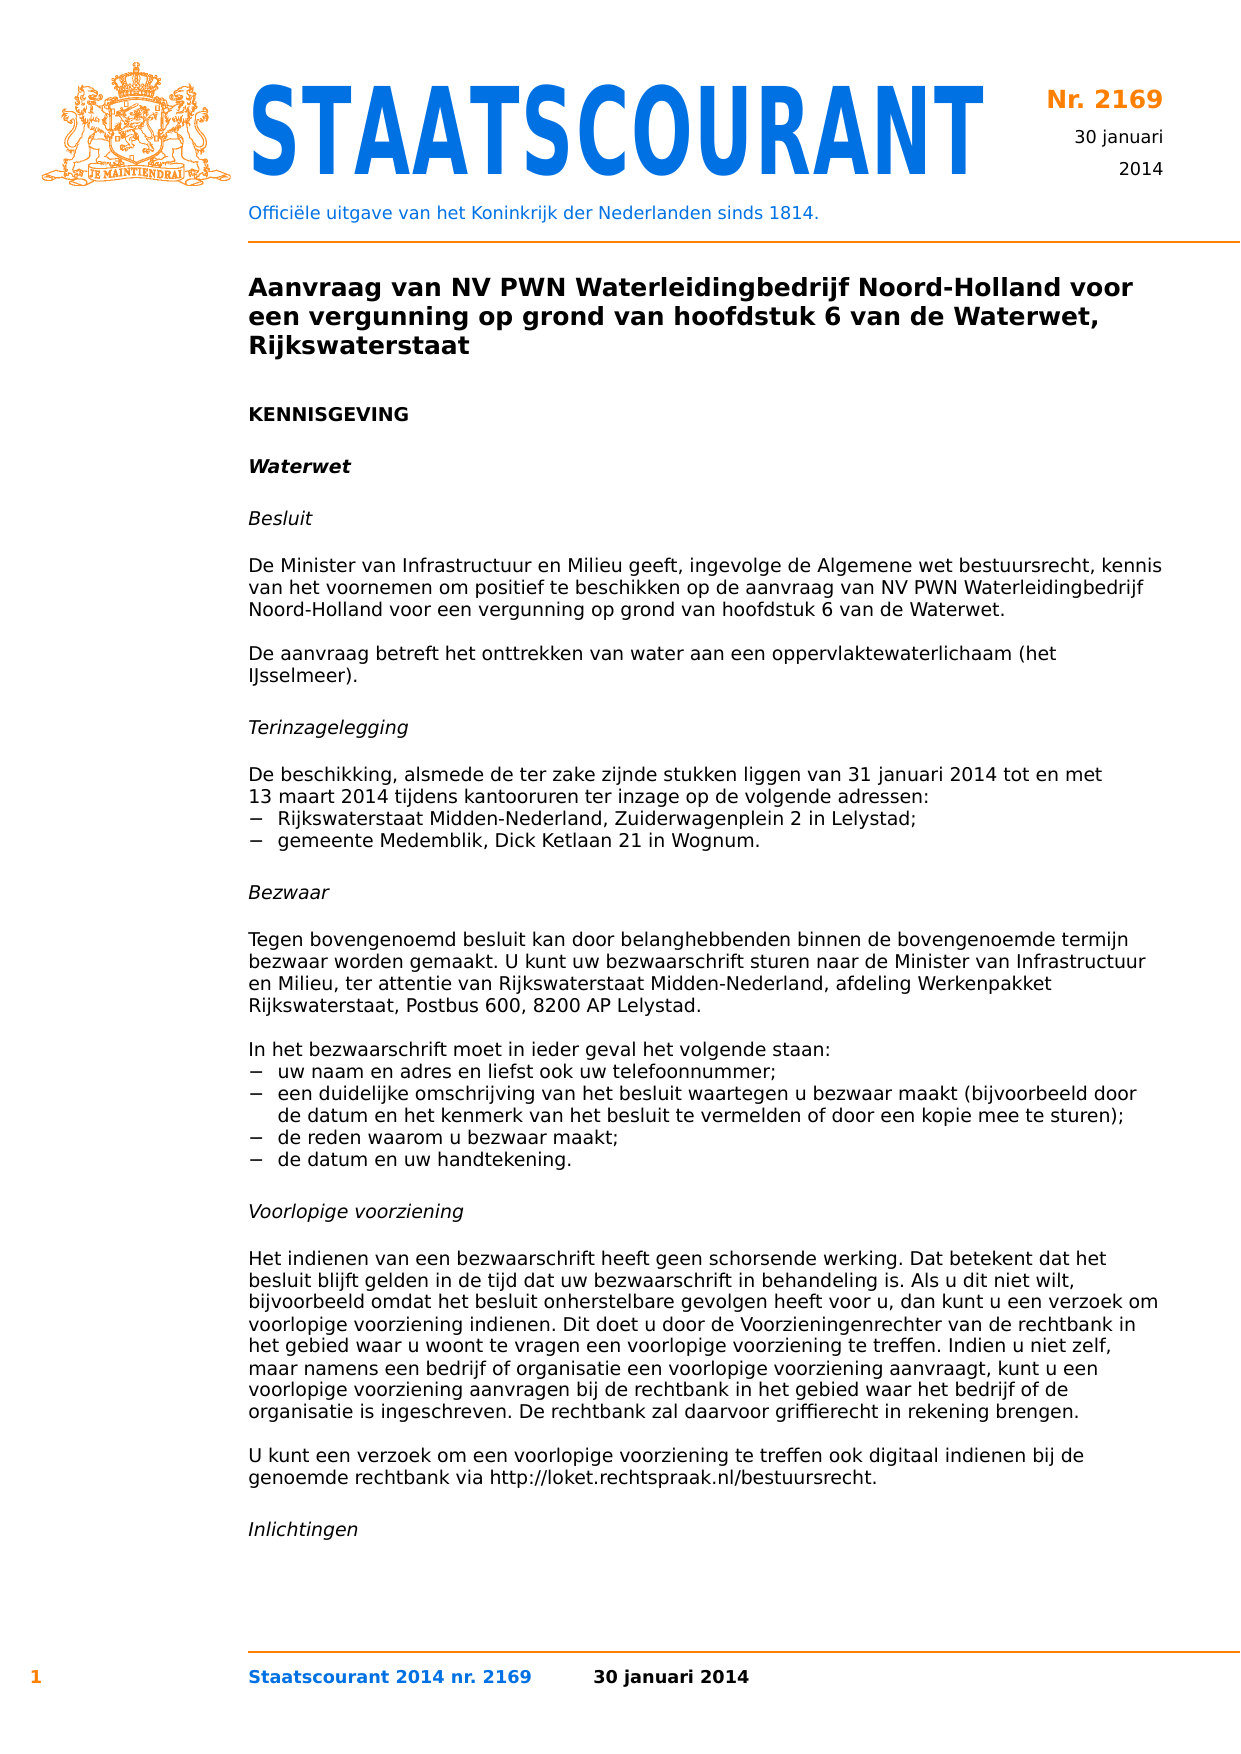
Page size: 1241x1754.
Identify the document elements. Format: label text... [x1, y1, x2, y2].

subtitle KENNISGEVING [248, 404, 1163, 426]
subtitle Terinzagelegging [248, 717, 1163, 739]
text − gemeente Medemblik, Dick Ketlaan 21 in Wognum. [248, 830, 1163, 852]
subtitle Waterwet [248, 456, 1163, 478]
table_cell 2014 [998, 153, 1240, 203]
text − uw naam en adres en liefst ook uw telefoonnummer; [248, 1061, 1163, 1083]
text De beschikking, alsmede de ter zake zijnde stukken liggen van 31 januari 2014 tot en met 13 maart 2014 tijdens kantooruren ter inzage op de volgende adressen: [248, 764, 1163, 808]
table_header Nr. 2169 [998, 62, 1240, 121]
table_header STAATSCOURANT [248, 62, 998, 203]
text De aanvraag betreft het onttrekken van water aan een oppervlaktewaterlichaam (het IJsselmeer). [248, 643, 1163, 687]
text − een duidelijke omschrijving van het besluit waartegen u bezwaar maakt (bijvoorbeeld door de datum en het kenmerk van het besluit te vermelden of door een kopie mee te sturen); [248, 1083, 1163, 1127]
table_cell Officiële uitgave van het Koninkrijk der Nederlanden sinds 1814. [248, 203, 1240, 241]
subtitle Voorlopige voorziening [248, 1201, 1163, 1222]
subtitle Aanvraag van NV PWN Waterleidingbedrijf Noord-Holland voor een vergunning op grond van hoofdstuk 6 van de Waterwet, Rijkswaterstaat [248, 273, 1163, 361]
table_header [25, 62, 248, 241]
text Tegen bovengenoemd besluit kan door belanghebbenden binnen de bovengenoemde termijn bezwaar worden gemaakt. U kunt uw bezwaarschrift sturen naar de Minister van Infrastructuur en Milieu, ter attentie van Rijkswaterstaat Midden-Nederland, afdeling Werkenpakket Rijkswaterstaat, Postbus 600, 8200 AP Lelystad. [248, 929, 1163, 1017]
text In het bezwaarschrift moet in ieder geval het volgende staan: [248, 1039, 1163, 1061]
text De Minister van Infrastructuur en Milieu geeft, ingevolge de Algemene wet bestuursrecht, kennis van het voornemen om positief te beschikken op de aanvraag van NV PWN Waterleidingbedrijf Noord-Holland voor een vergunning op grond van hoofdstuk 6 van de Waterwet. [248, 555, 1163, 621]
table_cell 30 januari [998, 121, 1240, 153]
text − Rijkswaterstaat Midden-Nederland, Zuiderwagenplein 2 in Lelystad; [248, 808, 1163, 830]
text − de datum en uw handtekening. [248, 1148, 1163, 1171]
subtitle Besluit [248, 508, 1163, 530]
subtitle Inlichtingen [248, 1519, 1163, 1541]
text Het indienen van een bezwaarschrift heeft geen schorsende werking. Dat betekent dat het besluit blijft gelden in de tijd dat uw bezwaarschrift in behandeling is. Als u dit niet wilt, bijvoorbeeld omdat het besluit onherstelbare gevolgen heeft voor u, dan kunt u een verzoek om voorlopige voorziening indienen. Dit doet u door de Voorzieningenrechter van de rechtbank in het gebied waar u woont te vragen een voorlopige voorziening te treffen. Indien u niet zelf, maar namens een bedrijf of organisatie een voorlopige voorziening aanvraagt, kunt u een voorlopige voorziening aanvragen bij de rechtbank in het gebied waar het bedrijf of de organisatie is ingeschreven. De rechtbank zal daarvoor griffierecht in rekening brengen. [248, 1247, 1163, 1423]
text − de reden waarom u bezwaar maakt; [248, 1127, 1163, 1148]
text U kunt een verzoek om een voorlopige voorziening te treffen ook digitaal indienen bij de genoemde rechtbank via http://loket.rechtspraak.nl/bestuursrecht. [248, 1445, 1163, 1489]
subtitle Bezwaar [248, 882, 1163, 904]
picture [41, 62, 231, 186]
